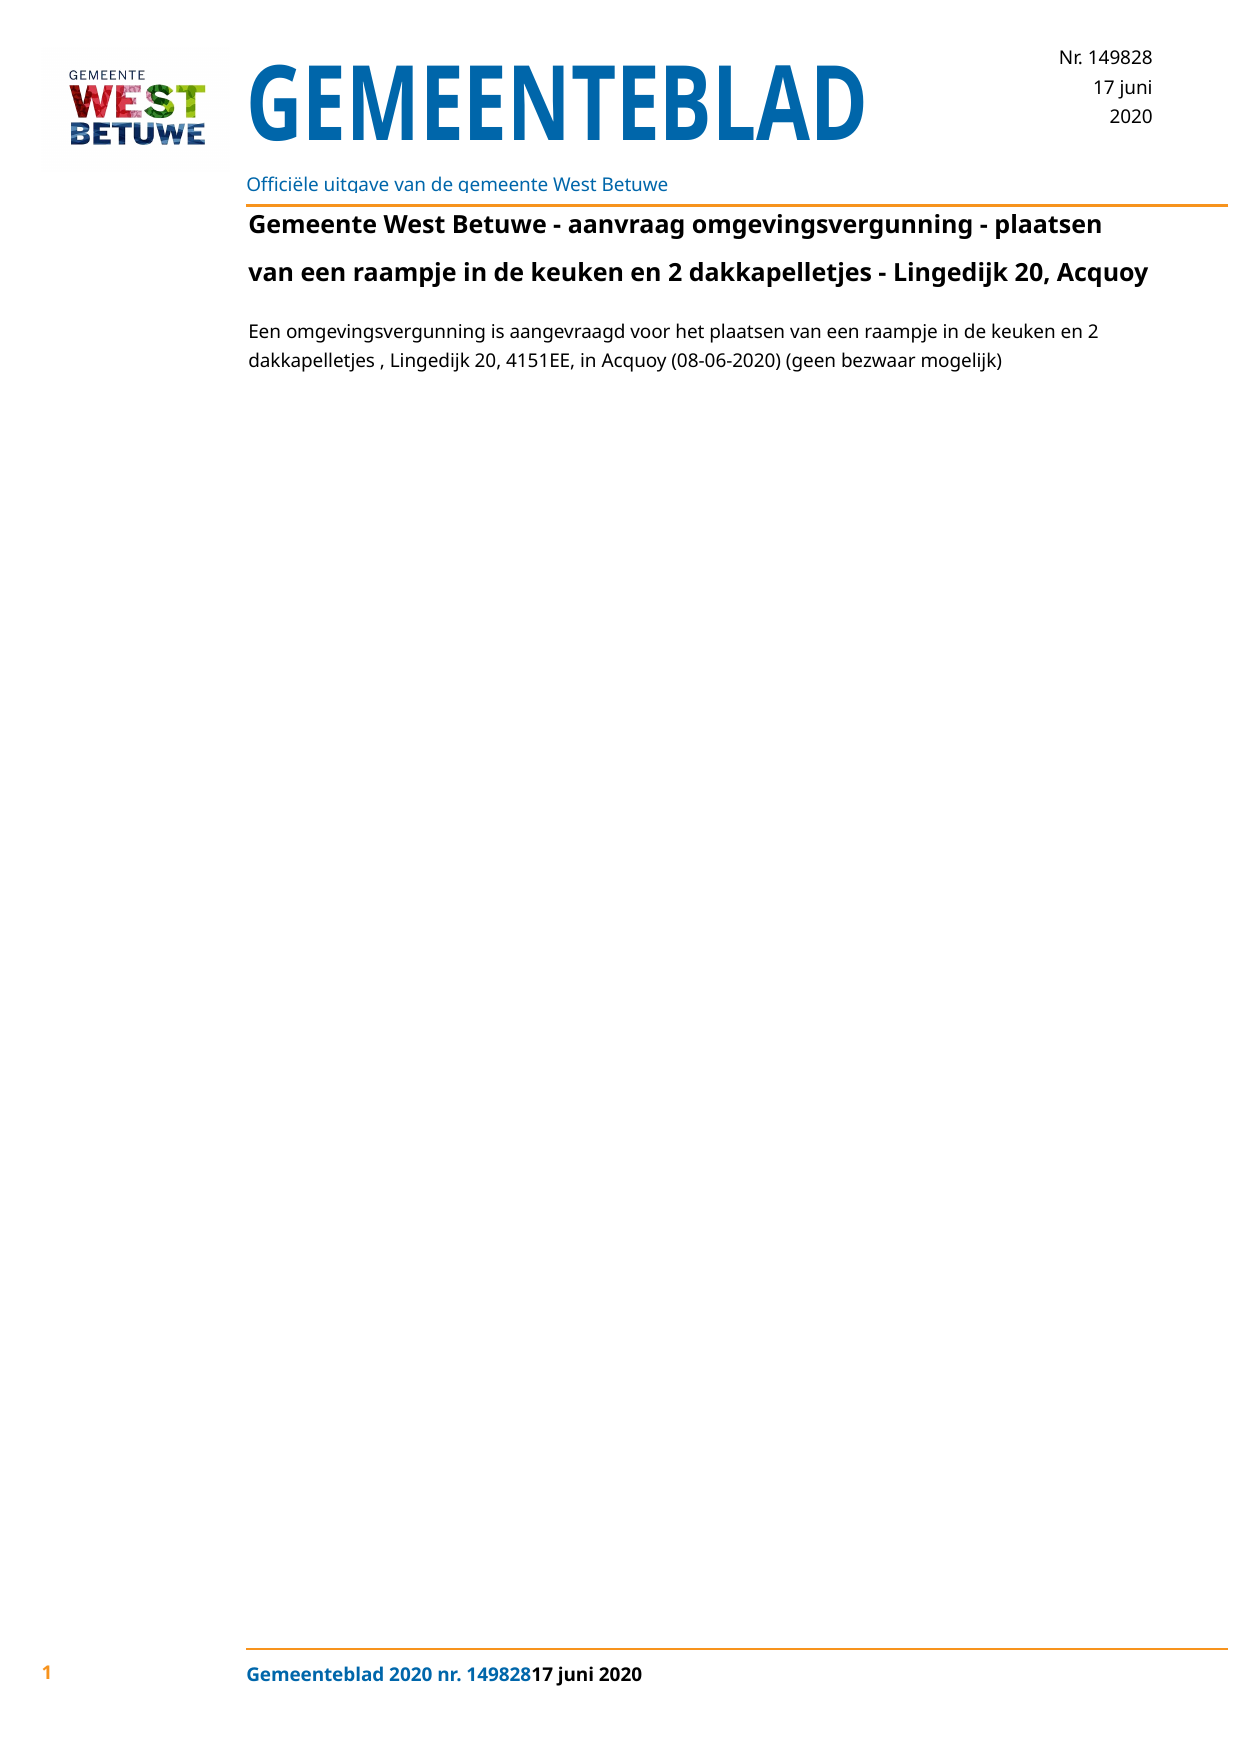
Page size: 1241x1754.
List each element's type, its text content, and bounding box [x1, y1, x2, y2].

picture [41, 47, 231, 172]
text Een omgevingsvergunning is aangevraagd voor het plaatsen van een raampje in de keuken en 2 dakkapelletjes , Lingedijk 20, 4151EE, in Acquoy (08-06-2020) (geen bezwaar mogelijk) [248, 318, 1152, 373]
text Gemeente West Betuwe - aanvraag omgevingsvergunning - plaatsen van een raampje in de keuken en 2 dakkapelletjes - Lingedijk 20, Acquoy [248, 207, 1152, 288]
